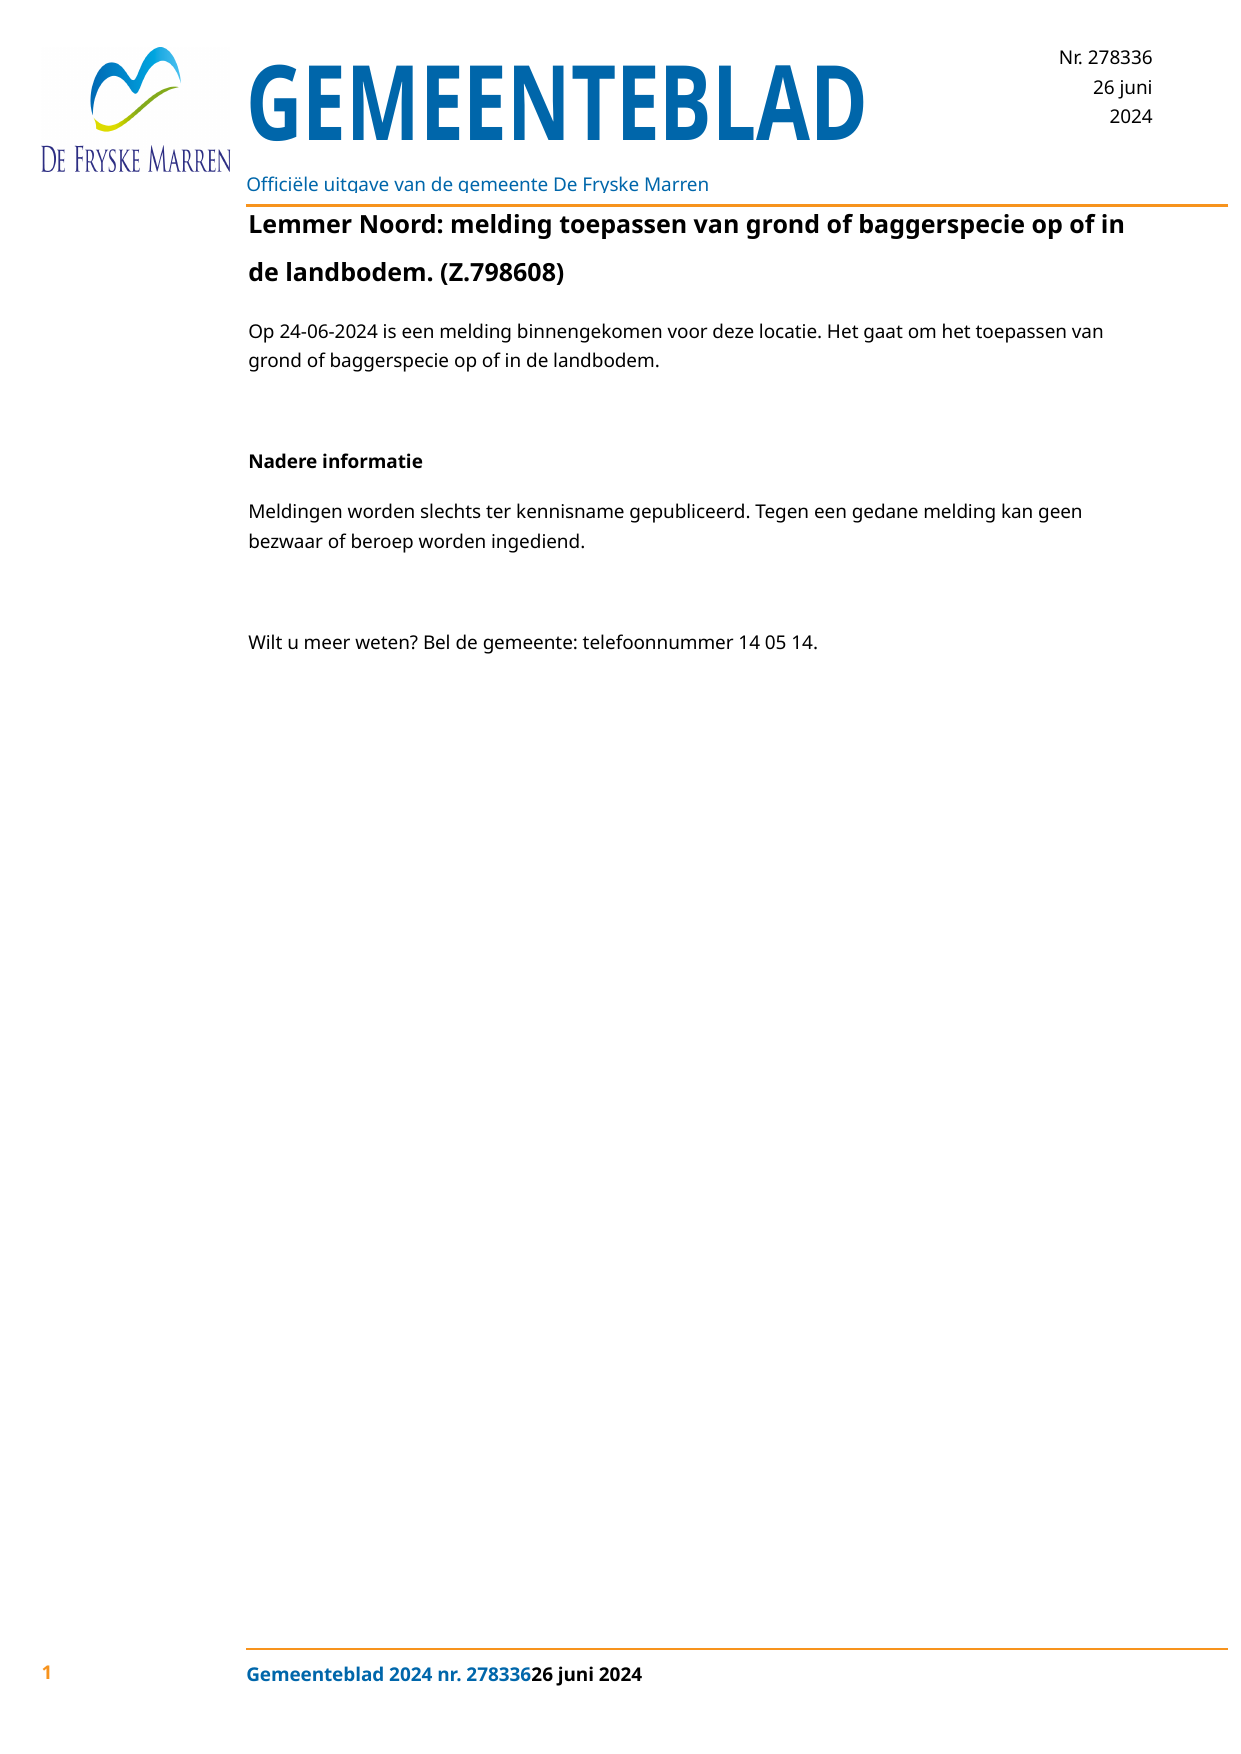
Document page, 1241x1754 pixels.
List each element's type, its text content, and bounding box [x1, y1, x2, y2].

text Wilt u meer weten? Bel de gemeente: telefoonnummer 14 05 14. [248, 629, 1152, 655]
text Meldingen worden slechts ter kennisname gepubliceerd. Tegen een gedane melding kan geen bezwaar of beroep worden ingediend. [248, 499, 1152, 554]
text Nadere informatie [248, 448, 1152, 474]
text Lemmer Noord: melding toepassen van grond of baggerspecie op of in de landbodem. (Z.798608) [248, 207, 1152, 288]
text Op 24-06-2024 is een melding binnengekomen voor deze locatie. Het gaat om het toepassen van grond of baggerspecie op of in de landbodem. [248, 318, 1152, 373]
picture [41, 47, 231, 172]
